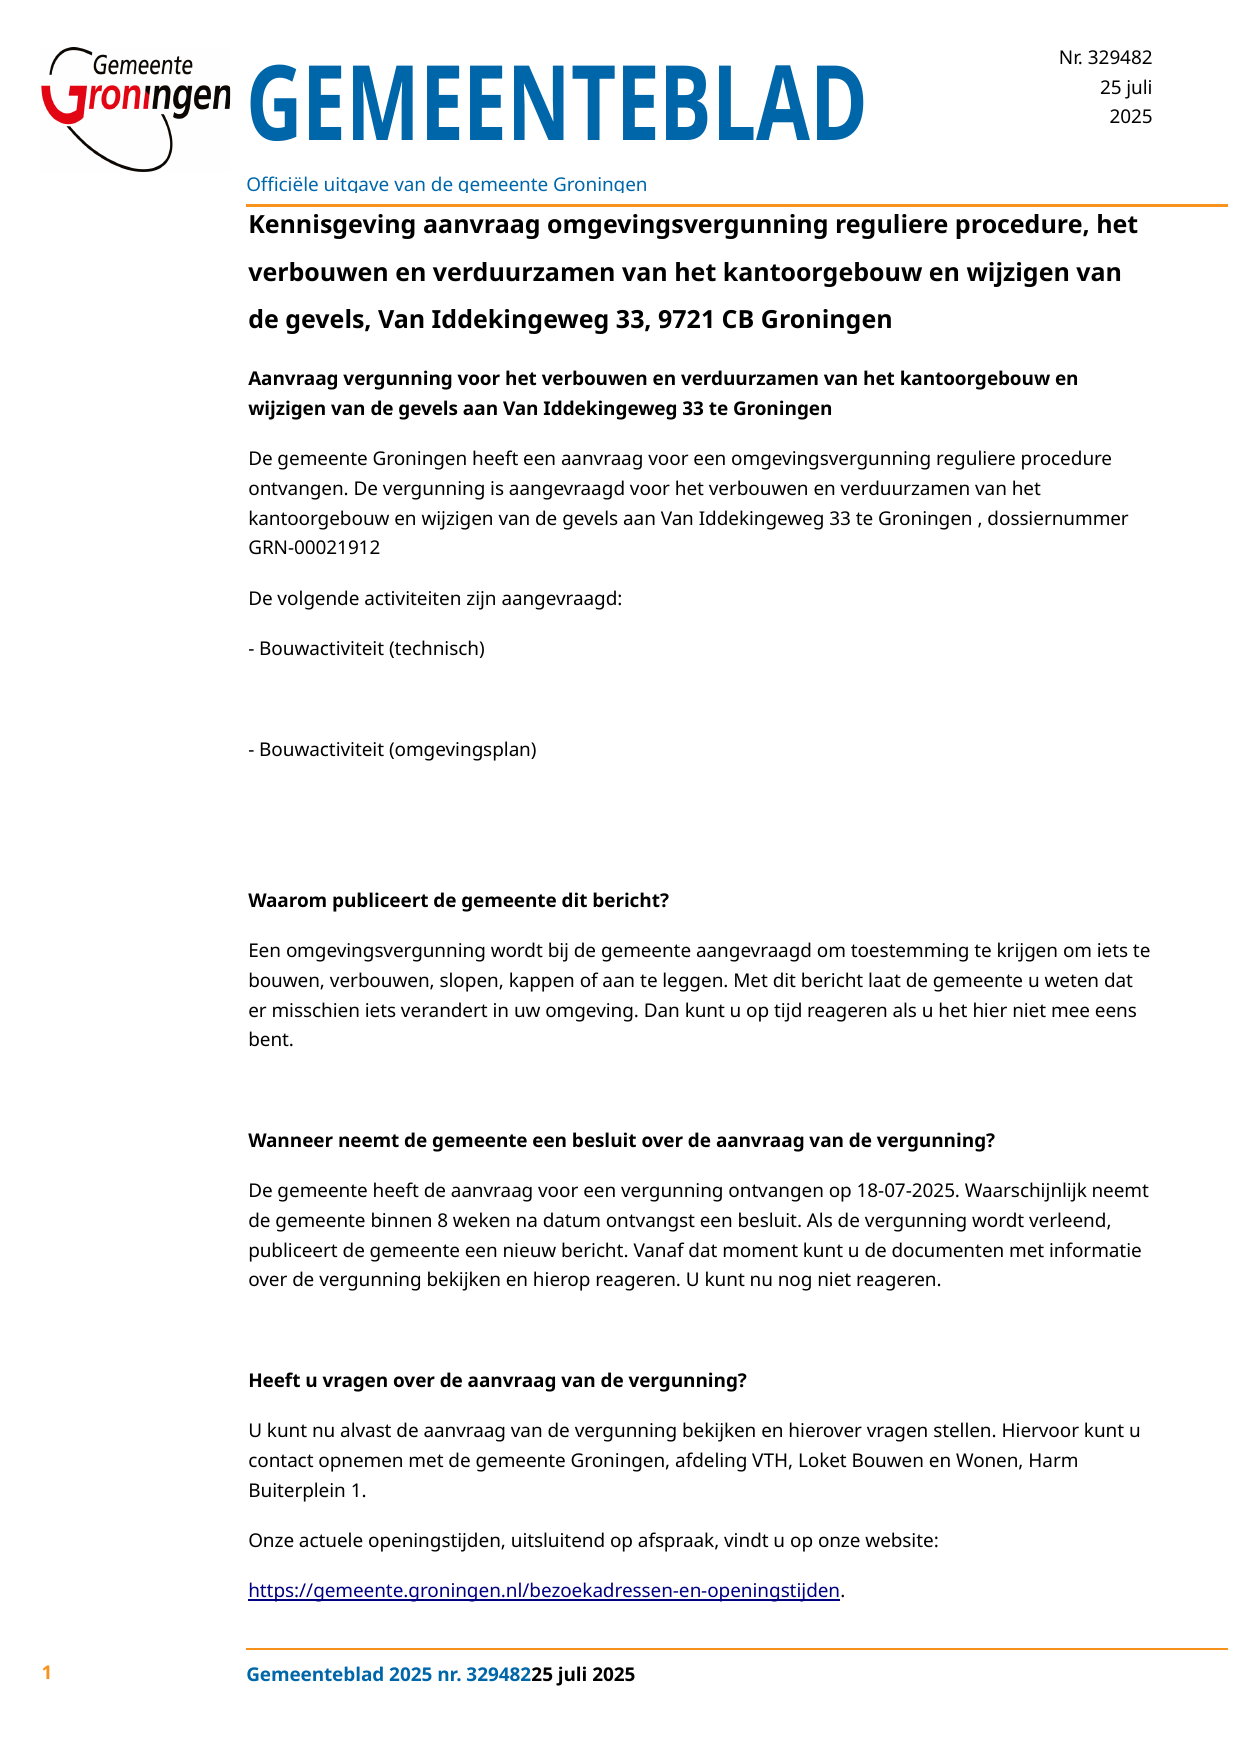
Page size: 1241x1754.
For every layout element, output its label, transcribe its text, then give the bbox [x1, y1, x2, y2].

text https://gemeente.groningen.nl/bezoekadressen-en-openingstijden. [248, 1578, 1152, 1603]
text - Bouwactiviteit (omgevingsplan) [248, 736, 1152, 762]
text U kunt nu alvast de aanvraag van de vergunning bekijken en hierover vragen stellen. Hiervoor kunt u contact opnemen met de gemeente Groningen, afdeling VTH, Loket Bouwen en Wonen, Harm Buiterplein 1. [248, 1418, 1152, 1502]
text Kennisgeving aanvraag omgevingsvergunning reguliere procedure, het verbouwen en verduurzamen van het kantoorgebouw en wijzigen van de gevels, Van Iddekingeweg 33, 9721 CB Groningen [248, 207, 1152, 336]
text De gemeente Groningen heeft een aanvraag voor een omgevingsvergunning reguliere procedure ontvangen. De vergunning is aangevraagd voor het verbouwen en verduurzamen van het kantoorgebouw en wijzigen van de gevels aan Van Iddekingeweg 33 te Groningen , dossiernummer GRN-00021912 [248, 446, 1152, 560]
picture [41, 47, 231, 172]
text Een omgevingsvergunning wordt bij de gemeente aangevraagd om toestemming te krijgen om iets te bouwen, verbouwen, slopen, kappen of aan te leggen. Met dit bericht laat de gemeente u weten dat er misschien iets verandert in uw omgeving. Dan kunt u op tijd reageren als u het hier niet mee eens bent. [248, 938, 1152, 1052]
text De gemeente heeft de aanvraag voor een vergunning ontvangen op 18-07-2025. Waarschijnlijk neemt de gemeente binnen 8 weken na datum ontvangst een besluit. Als de vergunning wordt verleend, publiceert de gemeente een nieuw bericht. Vanaf dat moment kunt u de documenten met informatie over de vergunning bekijken en hierop reageren. U kunt nu nog niet reageren. [248, 1178, 1152, 1292]
text - Bouwactiviteit (technisch) [248, 635, 1152, 661]
text Wanneer neemt de gemeente een besluit over de aanvraag van de vergunning? [248, 1127, 1152, 1153]
text Onze actuele openingstijden, uitsluitend op afspraak, vindt u op onze website: [248, 1527, 1152, 1553]
text Heeft u vragen over de aanvraag van de vergunning? [248, 1367, 1152, 1393]
text Aanvraag vergunning voor het verbouwen en verduurzamen van het kantoorgebouw en wijzigen van de gevels aan Van Iddekingeweg 33 te Groningen [248, 366, 1152, 421]
text Waarom publiceert de gemeente dit bericht? [248, 887, 1152, 913]
text De volgende activiteiten zijn aangevraagd: [248, 585, 1152, 610]
